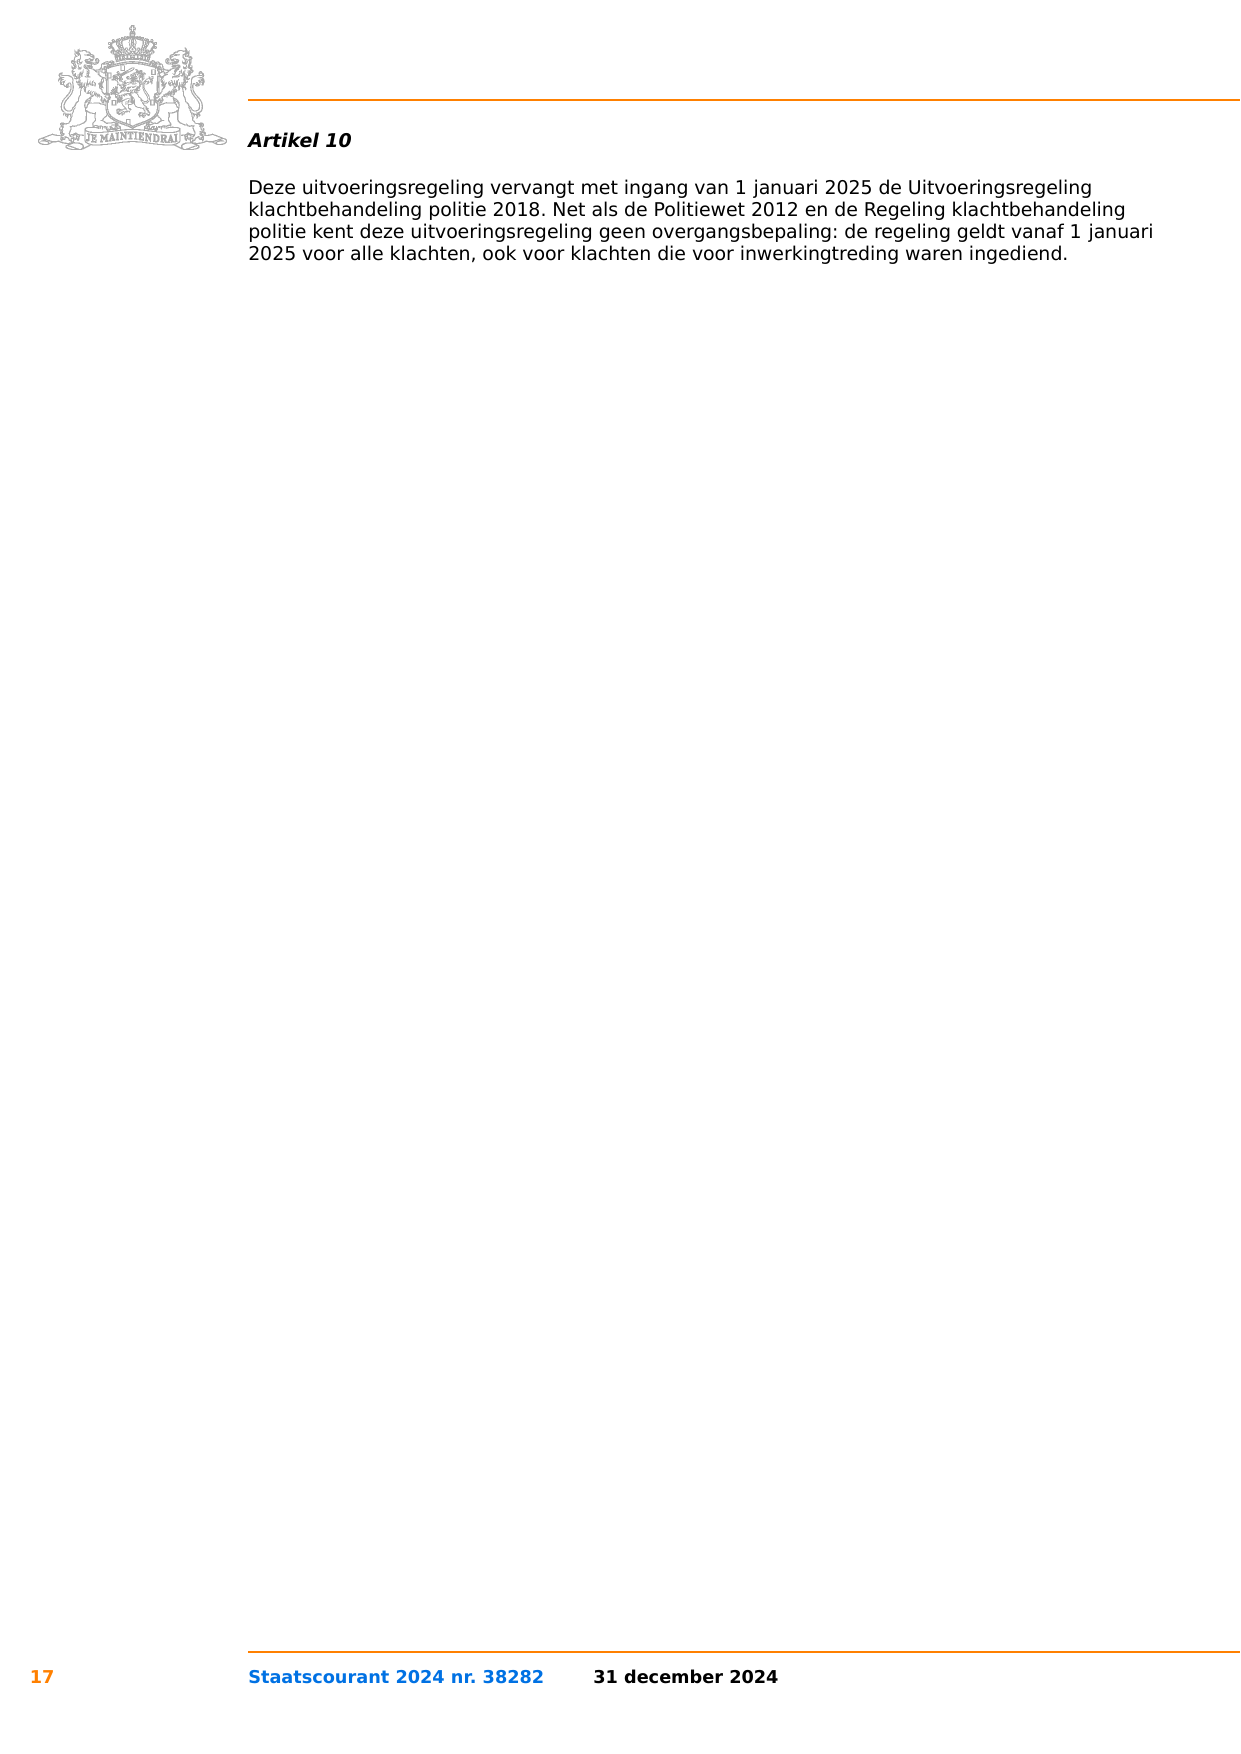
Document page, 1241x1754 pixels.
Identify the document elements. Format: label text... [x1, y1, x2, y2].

text Deze uitvoeringsregeling vervangt met ingang van 1 januari 2025 de Uitvoeringsregeling klachtbehandeling politie 2018. Net als de Politiewet 2012 en de Regeling klachtbehandeling politie kent deze uitvoeringsregeling geen overgangsbepaling: de regeling geldt vanaf 1 januari 2025 voor alle klachten, ook voor klachten die voor inwerkingtreding waren ingediend. [248, 177, 1163, 265]
subtitle Artikel 10 [248, 130, 1163, 152]
picture [38, 25, 227, 150]
